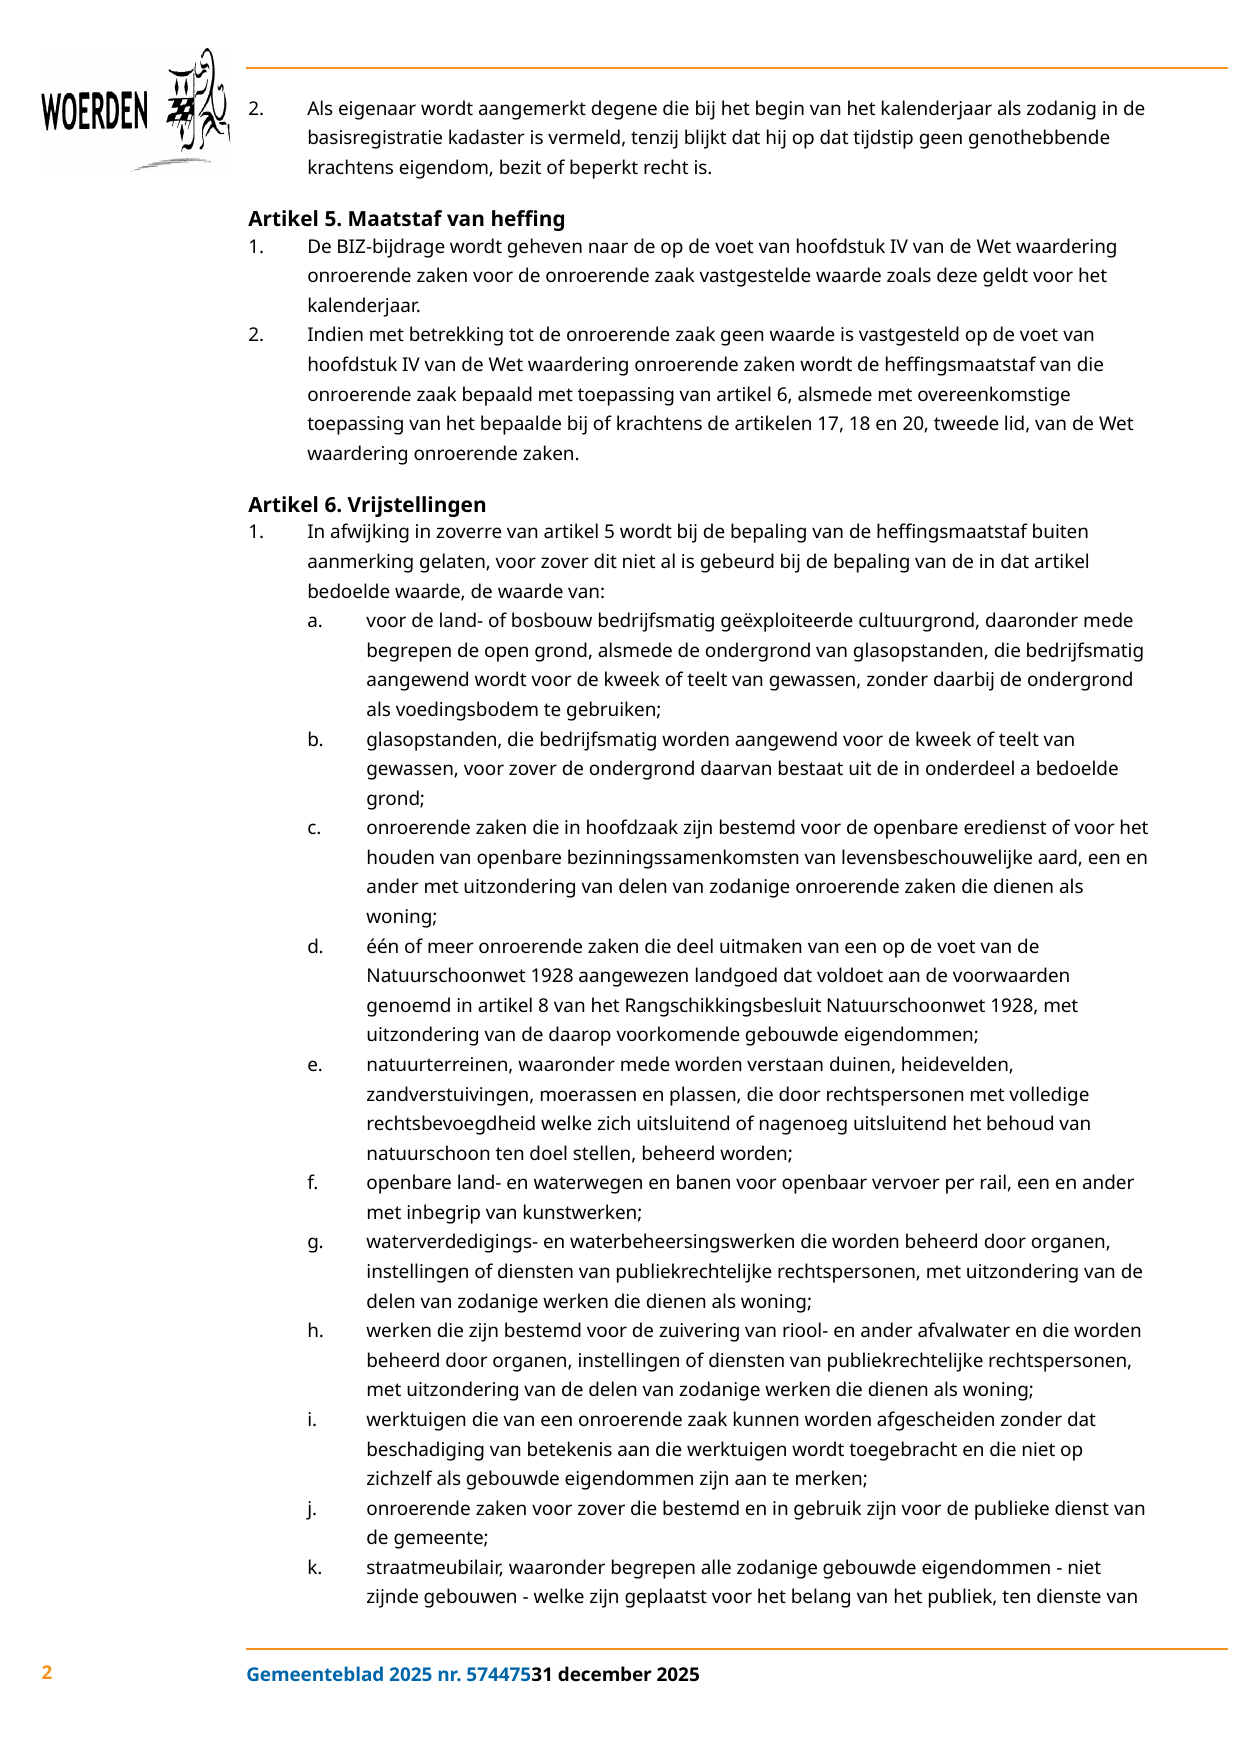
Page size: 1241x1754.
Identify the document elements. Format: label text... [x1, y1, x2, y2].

text Artikel 6. Vrijstellingen [248, 490, 1152, 519]
list De BIZ-bijdrage wordt geheven naar de op de voet van hoofdstuk IV van de Wet waardering onroerende zaken voor de onroerende zaak vastgestelde waarde zoals deze geldt voor het kalenderjaar. [248, 233, 1152, 318]
list natuurterreinen, waaronder mede worden verstaan duinen, heidevelden, zandverstuivingen, moerassen en plassen, die door rechtspersonen met volledige rechtsbevoegdheid welke zich uitsluitend of nagenoeg uitsluitend het behoud van natuurschoon ten doel stellen, beheerd worden; [307, 1051, 1152, 1166]
list werktuigen die van een onroerende zaak kunnen worden afgescheiden zonder dat beschadiging van betekenis aan die werktuigen wordt toegebracht en die niet op zichzelf als gebouwde eigendommen zijn aan te merken; [307, 1406, 1152, 1491]
list onroerende zaken die in hoofdzaak zijn bestemd voor de openbare eredienst of voor het houden van openbare bezinningssamenkomsten van levensbeschouwelijke aard, een en ander met uitzondering van delen van zodanige onroerende zaken die dienen als woning; [307, 814, 1152, 929]
picture [41, 47, 231, 172]
list werken die zijn bestemd voor de zuivering van riool- en ander afvalwater en die worden beheerd door organen, instellingen of diensten van publiekrechtelijke rechtspersonen, met uitzondering van de delen van zodanige werken die dienen als woning; [307, 1317, 1152, 1402]
list Indien met betrekking tot de onroerende zaak geen waarde is vastgesteld op de voet van hoofdstuk IV van de Wet waardering onroerende zaken wordt de heffingsmaatstaf van die onroerende zaak bepaald met toepassing van artikel 6, alsmede met overeenkomstige toepassing van het bepaalde bij of krachtens de artikelen 17, 18 en 20, tweede lid, van de Wet waardering onroerende zaken. [248, 322, 1152, 466]
text Artikel 5. Maatstaf van heffing [248, 204, 1152, 233]
list straatmeubilair, waaronder begrepen alle zodanige gebouwde eigendommen - niet zijnde gebouwen - welke zijn geplaatst voor het belang van het publiek, ten dienste van [307, 1554, 1152, 1609]
list voor de land- of bosbouw bedrijfsmatig geëxploiteerde cultuurgrond, daaronder mede begrepen de open grond, alsmede de ondergrond van glasopstanden, die bedrijfsmatig aangewend wordt voor de kweek of teelt van gewassen, zonder daarbij de ondergrond als voedingsbodem te gebruiken; [307, 607, 1152, 722]
list onroerende zaken voor zover die bestemd en in gebruik zijn voor de publieke dienst van de gemeente; [307, 1495, 1152, 1550]
list openbare land- en waterwegen en banen voor openbaar vervoer per rail, een en ander met inbegrip van kunstwerken; [307, 1169, 1152, 1225]
list glasopstanden, die bedrijfsmatig worden aangewend voor de kweek of teelt van gewassen, voor zover de ondergrond daarvan bestaat uit de in onderdeel a bedoelde grond; [307, 726, 1152, 811]
list Als eigenaar wordt aangemerkt degene die bij het begin van het kalenderjaar als zodanig in de basisregistratie kadaster is vermeld, tenzij blijkt dat hij op dat tijdstip geen genothebbende krachtens eigendom, bezit of beperkt recht is. [248, 95, 1152, 180]
list In afwijking in zoverre van artikel 5 wordt bij de bepaling van de heffingsmaatstaf buiten aanmerking gelaten, voor zover dit niet al is gebeurd bij de bepaling van de in dat artikel bedoelde waarde, de waarde van: [248, 519, 1152, 604]
list één of meer onroerende zaken die deel uitmaken van een op de voet van de Natuurschoonwet 1928 aangewezen landgoed dat voldoet aan de voorwaarden genoemd in artikel 8 van het Rangschikkingsbesluit Natuurschoonwet 1928, met uitzondering van de daarop voorkomende gebouwde eigendommen; [307, 933, 1152, 1047]
list waterverdedigings- en waterbeheersingswerken die worden beheerd door organen, instellingen of diensten van publiekrechtelijke rechtspersonen, met uitzondering van de delen van zodanige werken die dienen als woning; [307, 1229, 1152, 1314]
